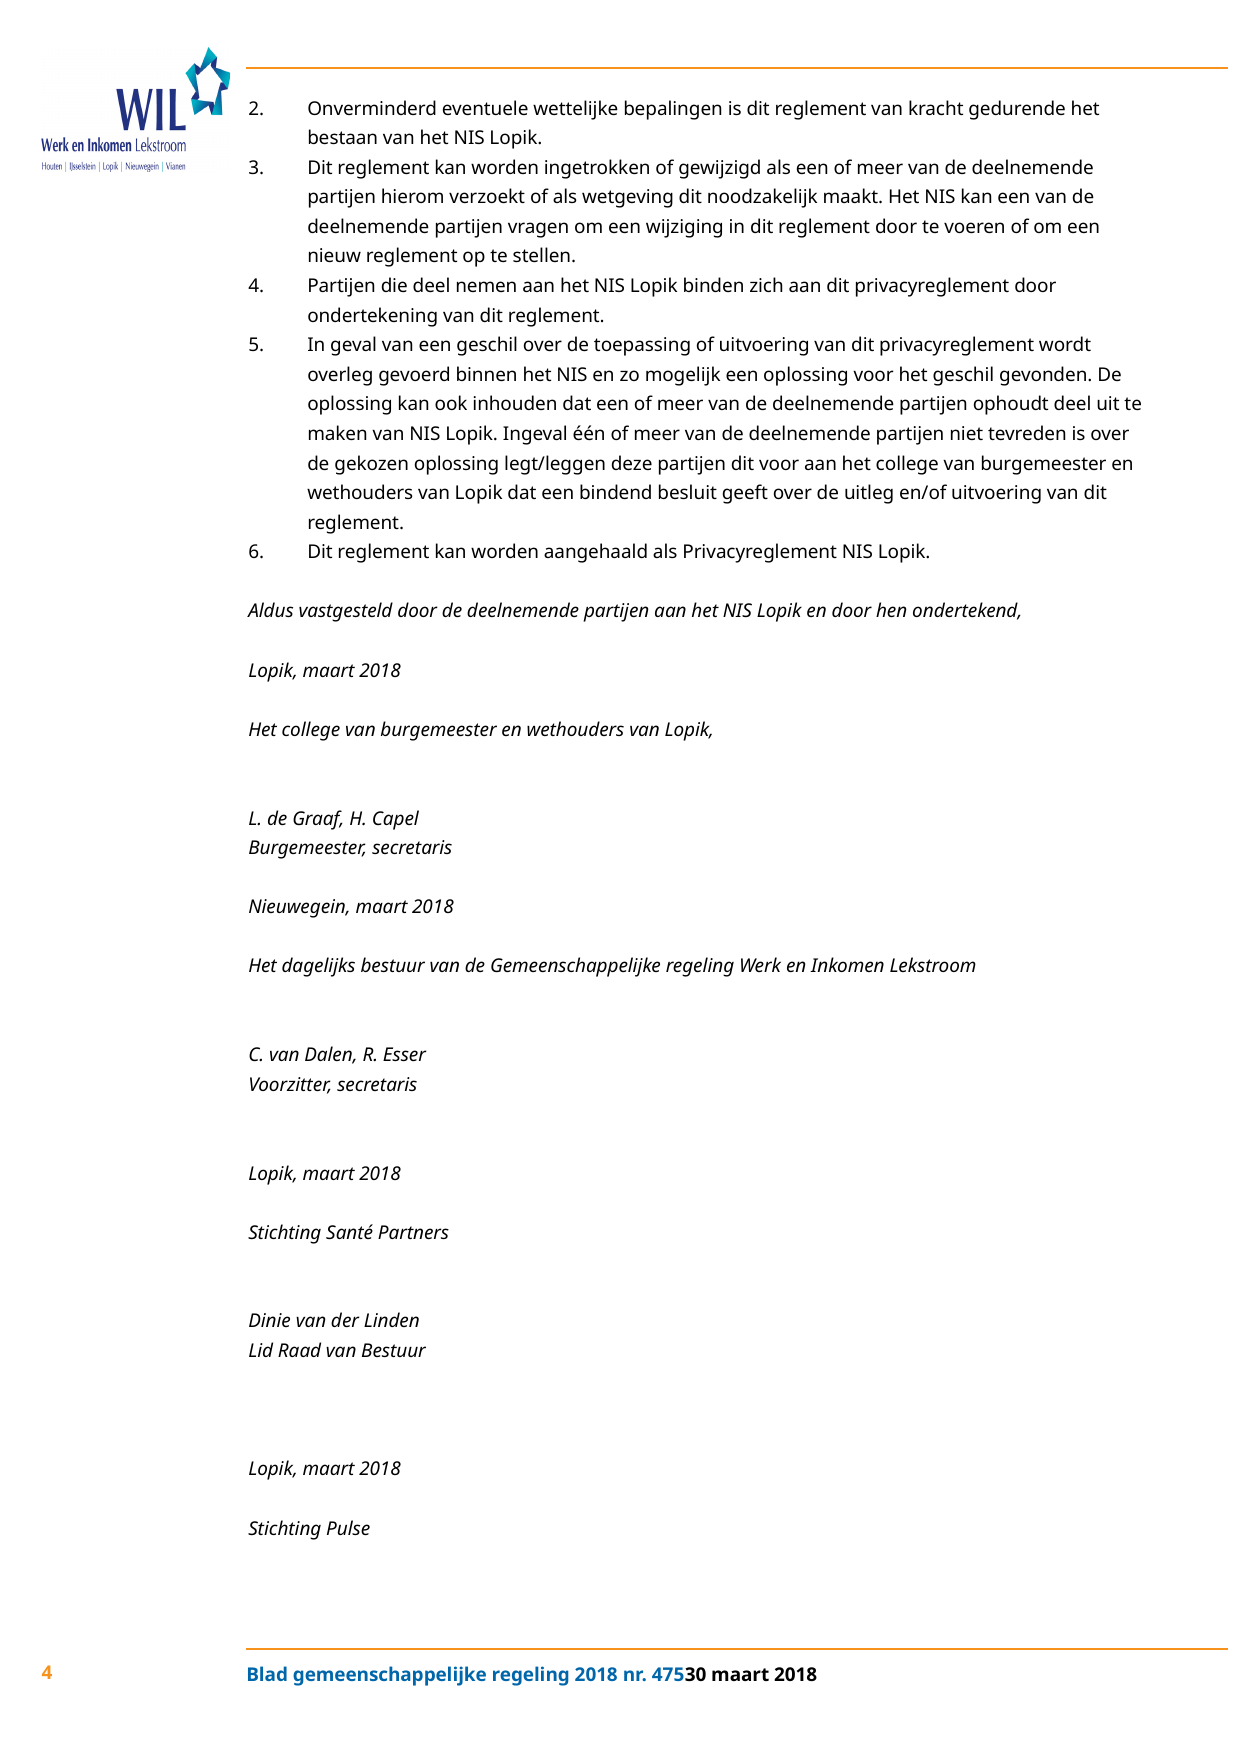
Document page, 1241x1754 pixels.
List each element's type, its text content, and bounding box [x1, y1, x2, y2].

list Onverminderd eventuele wettelijke bepalingen is dit reglement van kracht gedurende het bestaan van het NIS Lopik. [248, 95, 1152, 150]
text Het dagelijks bestuur van de Gemeenschappelijke regeling Werk en Inkomen Lekstroom [248, 953, 1152, 978]
text Nieuwegein, maart 2018 [248, 893, 1152, 919]
text Stichting Pulse [248, 1515, 1152, 1541]
text Aldus vastgesteld door de deelnemende partijen aan het NIS Lopik en door hen ondertekend, [248, 598, 1152, 623]
text Burgemeester, secretaris [248, 834, 1152, 860]
text Lopik, maart 2018 [248, 1456, 1152, 1481]
text Het college van burgemeester en wethouders van Lopik, [248, 716, 1152, 742]
list Dit reglement kan worden aangehaald als Privacyreglement NIS Lopik. [248, 538, 1152, 564]
text Lopik, maart 2018 [248, 1160, 1152, 1186]
text Lopik, maart 2018 [248, 657, 1152, 683]
list Partijen die deel nemen aan het NIS Lopik binden zich aan dit privacyreglement door ondertekening van dit reglement. [248, 272, 1152, 328]
text Stichting Santé Partners [248, 1219, 1152, 1245]
text Dinie van der Linden [248, 1308, 1152, 1333]
list In geval van een geschil over de toepassing of uitvoering van dit privacyreglement wordt overleg gevoerd binnen het NIS en zo mogelijk een oplossing voor het geschil gevonden. De oplossing kan ook inhouden dat een of meer van de deelnemende partijen ophoudt deel uit te maken van NIS Lopik. Ingeval één of meer van de deelnemende partijen niet tevreden is over de gekozen oplossing legt/leggen deze partijen dit voor aan het college van burgemeester en wethouders van Lopik dat een bindend besluit geeft over de uitleg en/of uitvoering van dit reglement. [248, 331, 1152, 535]
list Dit reglement kan worden ingetrokken of gewijzigd als een of meer van de deelnemende partijen hierom verzoekt of als wetgeving dit noodzakelijk maakt. Het NIS kan een van de deelnemende partijen vragen om een wijziging in dit reglement door te voeren of om een nieuw reglement op te stellen. [248, 154, 1152, 268]
text L. de Graaf, H. Capel [248, 805, 1152, 831]
text Voorzitter, secretaris [248, 1071, 1152, 1097]
text Lid Raad van Bestuur [248, 1337, 1152, 1363]
picture [41, 47, 231, 172]
text C. van Dalen, R. Esser [248, 1041, 1152, 1067]
